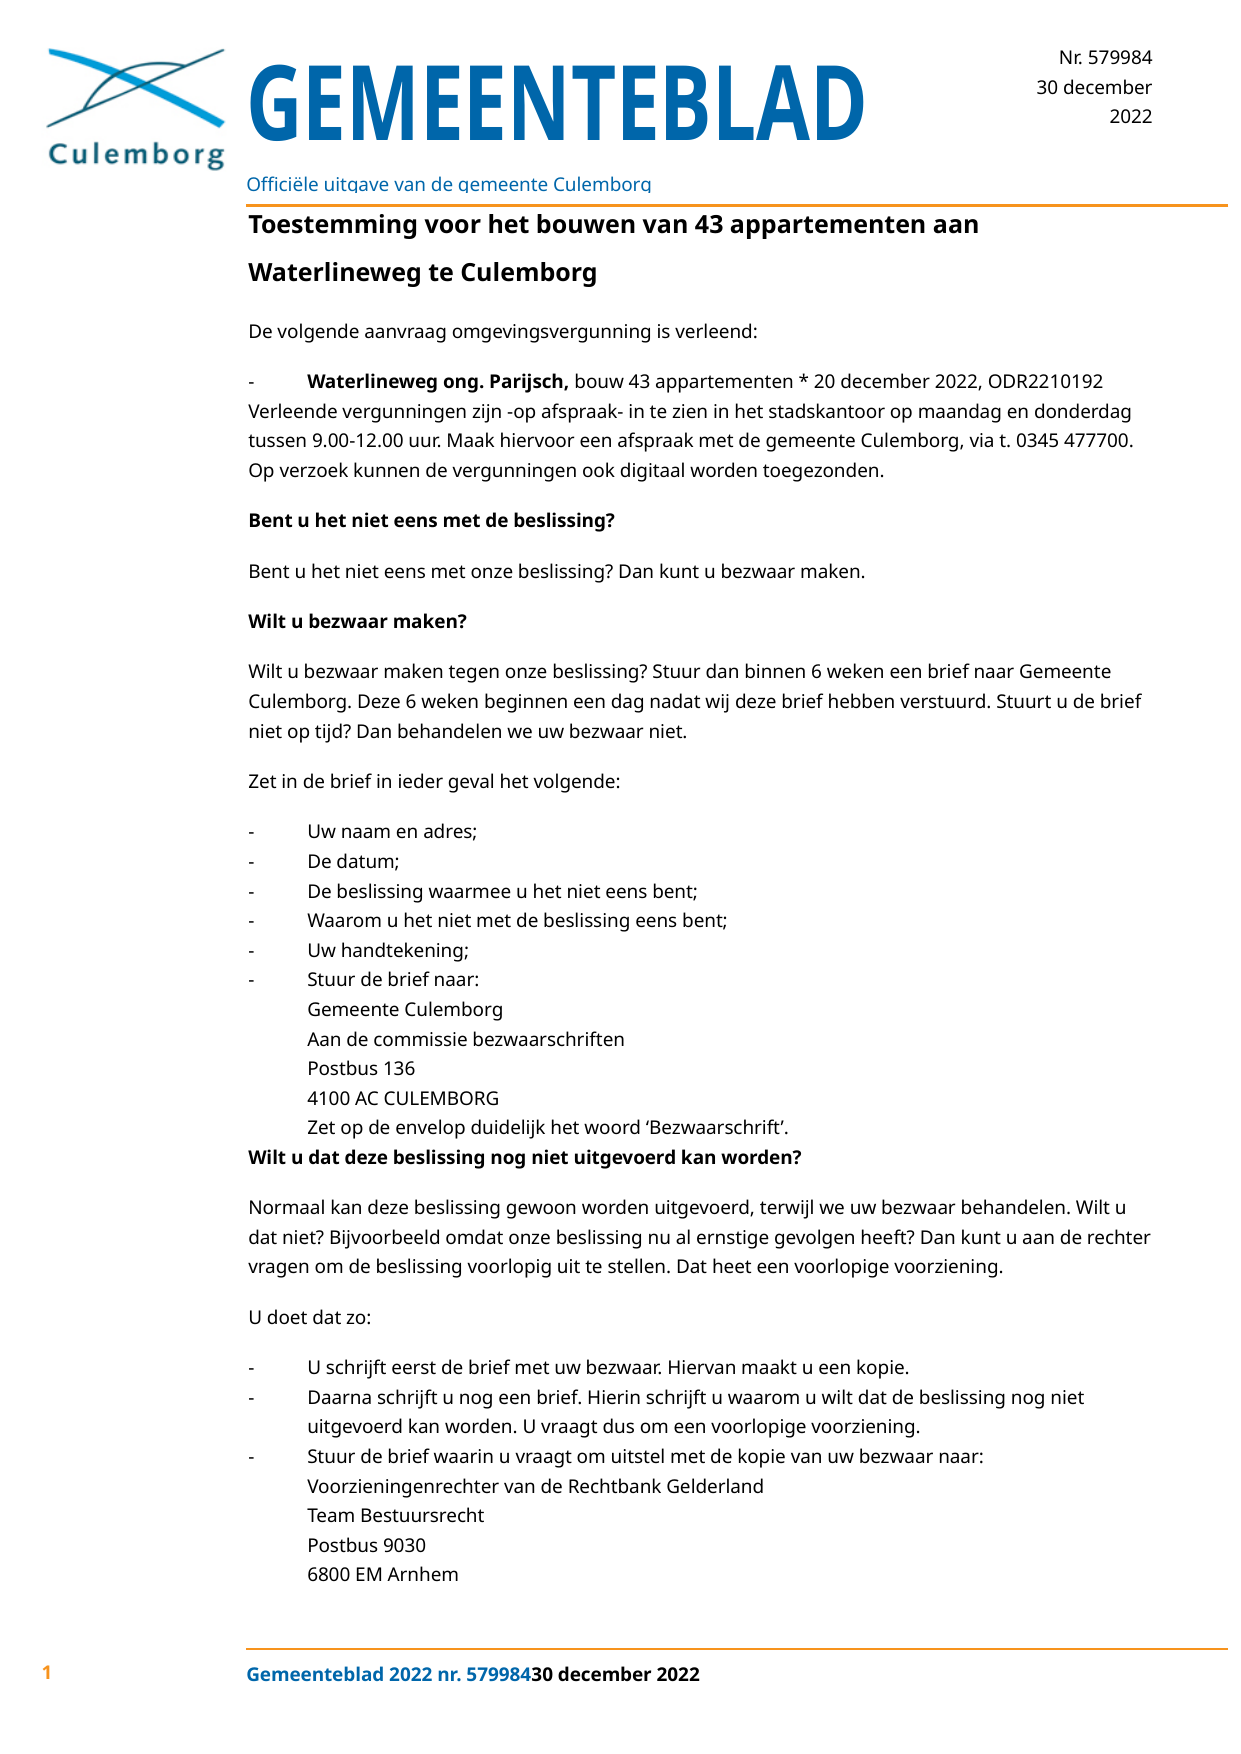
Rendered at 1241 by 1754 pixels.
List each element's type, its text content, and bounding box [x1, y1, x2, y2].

list 4100 AC CULEMBORG [248, 1085, 1152, 1111]
list Waterlineweg ong. Parijsch, bouw 43 appartementen * 20 december 2022, ODR2210192 [248, 368, 1152, 394]
list Aan de commissie bezwaarschriften [248, 1026, 1152, 1052]
list Daarna schrijft u nog een brief. Hierin schrijft u waarom u wilt dat de beslissing nog niet uitgevoerd kan worden. U vraagt dus om een voorlopige voorziening. [248, 1384, 1152, 1439]
picture [41, 47, 231, 172]
text Verleende vergunningen zijn -op afspraak- in te zien in het stadskantoor op maandag en donderdag tussen 9.00-12.00 uur. Maak hiervoor een afspraak met de gemeente Culemborg, via t. 0345 477700. Op verzoek kunnen de vergunningen ook digitaal worden toegezonden. [248, 398, 1152, 483]
list Zet op de envelop duidelijk het woord ‘Bezwaarschrift’. [248, 1114, 1152, 1140]
text U doet dat zo: [248, 1304, 1152, 1330]
list De beslissing waarmee u het niet eens bent; [248, 878, 1152, 904]
list U schrijft eerst de brief met uw bezwaar. Hiervan maakt u een kopie. [248, 1354, 1152, 1380]
list Postbus 136 [248, 1055, 1152, 1081]
list 6800 EM Arnhem [248, 1562, 1152, 1587]
text Normaal kan deze beslissing gewoon worden uitgevoerd, terwijl we uw bezwaar behandelen. Wilt u dat niet? Bijvoorbeeld omdat onze beslissing nu al ernstige gevolgen heeft? Dan kunt u aan de rechter vragen om de beslissing voorlopig uit te stellen. Dat heet een voorlopige voorziening. [248, 1194, 1152, 1279]
list Team Bestuursrecht [248, 1502, 1152, 1528]
list Gemeente Culemborg [248, 996, 1152, 1022]
list Stuur de brief naar: [248, 967, 1152, 992]
text Bent u het niet eens met de beslissing? [248, 507, 1152, 533]
text Zet in de brief in ieder geval het volgende: [248, 768, 1152, 794]
list De datum; [248, 848, 1152, 874]
text Bent u het niet eens met onze beslissing? Dan kunt u bezwaar maken. [248, 558, 1152, 584]
text Wilt u dat deze beslissing nog niet uitgevoerd kan worden? [248, 1144, 1152, 1170]
list Uw handtekening; [248, 937, 1152, 963]
list Stuur de brief waarin u vraagt om uitstel met de kopie van uw bezwaar naar: [248, 1443, 1152, 1469]
text Toestemming voor het bouwen van 43 appartementen aan Waterlineweg te Culemborg [248, 207, 1152, 288]
list Waarom u het niet met de beslissing eens bent; [248, 907, 1152, 933]
text Wilt u bezwaar maken tegen onze beslissing? Stuur dan binnen 6 weken een brief naar Gemeente Culemborg. Deze 6 weken beginnen een dag nadat wij deze brief hebben verstuurd. Stuurt u de brief niet op tijd? Dan behandelen we uw bezwaar niet. [248, 659, 1152, 744]
text De volgende aanvraag omgevingsvergunning is verleend: [248, 318, 1152, 344]
list Postbus 9030 [248, 1532, 1152, 1558]
list Voorzieningenrechter van de Rechtbank Gelderland [248, 1473, 1152, 1499]
text Wilt u bezwaar maken? [248, 608, 1152, 634]
list Uw naam en adres; [248, 819, 1152, 844]
